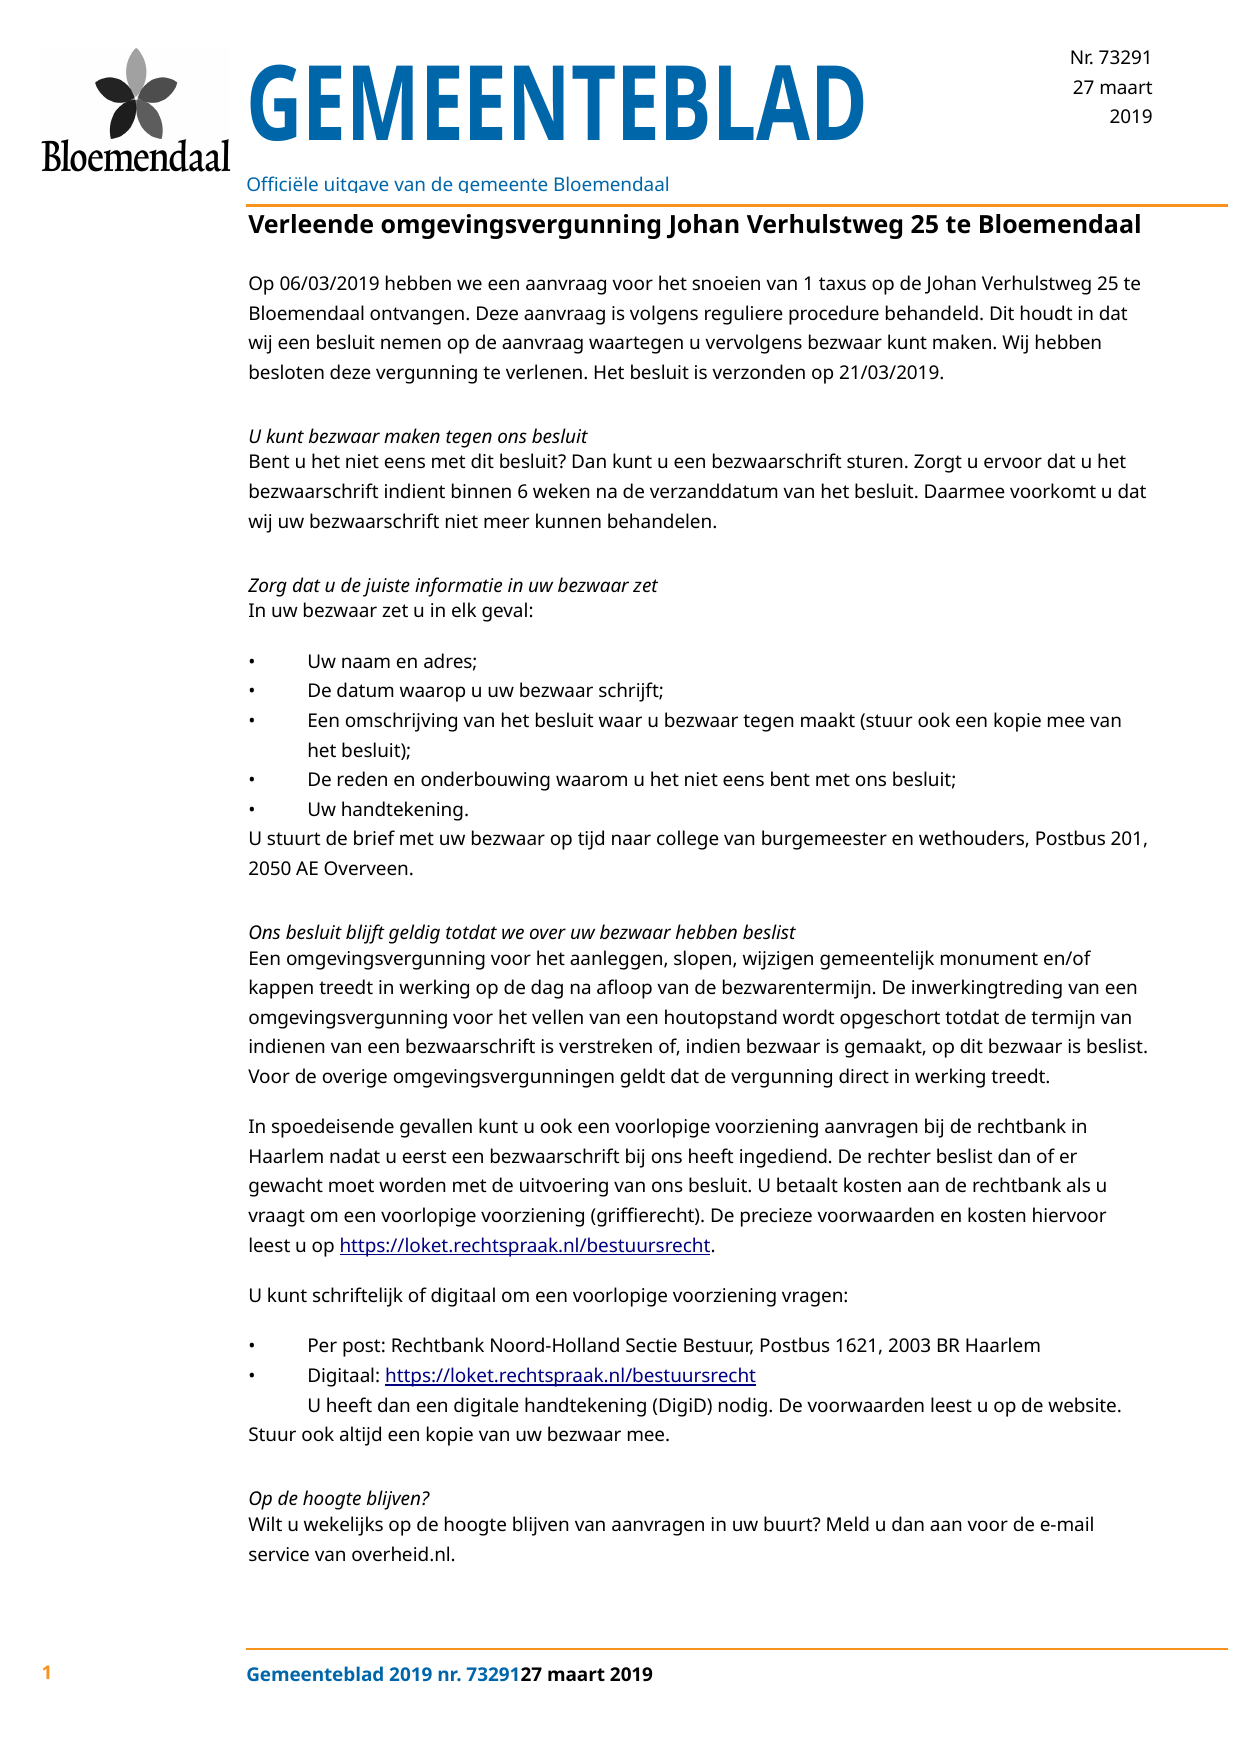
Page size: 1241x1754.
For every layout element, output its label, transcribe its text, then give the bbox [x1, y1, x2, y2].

list Per post: Rechtbank Noord-Holland Sectie Bestuur, Postbus 1621, 2003 BR Haarlem [248, 1333, 1152, 1358]
list De reden en onderbouwing waarom u het niet eens bent met ons besluit; [248, 766, 1152, 792]
list U heeft dan een digitale handtekening (DigiD) nodig. De voorwaarden leest u op de website. [248, 1392, 1152, 1418]
text Bent u het niet eens met dit besluit? Dan kunt u een bezwaarschrift sturen. Zorgt u ervoor dat u het bezwaarschrift indient binnen 6 weken na de verzanddatum van het besluit. Daarmee voorkomt u dat wij uw bezwaarschrift niet meer kunnen behandelen. [248, 449, 1152, 534]
text Wilt u wekelijks op de hoogte blijven van aanvragen in uw buurt? Meld u dan aan voor de e-mail service van overheid.nl. [248, 1511, 1152, 1566]
list Uw naam en adres; [248, 648, 1152, 674]
text Zorg dat u de juiste informatie in uw bezwaar zet [248, 572, 1152, 598]
text U kunt schriftelijk of digitaal om een voorlopige voorziening vragen: [248, 1282, 1152, 1308]
picture [41, 47, 231, 172]
list Een omschrijving van het besluit waar u bezwaar tegen maakt (stuur ook een kopie mee van het besluit); [248, 707, 1152, 762]
text In uw bezwaar zet u in elk geval: [248, 598, 1152, 623]
text Ons besluit blijft geldig totdat we over uw bezwaar hebben beslist [248, 919, 1152, 945]
list Digitaal: https://loket.rechtspraak.nl/bestuursrecht [248, 1362, 1152, 1388]
text Op de hoogte blijven? [248, 1485, 1152, 1511]
text Verleende omgevingsvergunning Johan Verhulstweg 25 te Bloemendaal [248, 207, 1152, 241]
text Een omgevingsvergunning voor het aanleggen, slopen, wijzigen gemeentelijk monument en/of kappen treedt in werking op de dag na afloop van de bezwarentermijn. De inwerkingtreding van een omgevingsvergunning voor het vellen van een houtopstand wordt opgeschort totdat de termijn van indienen van een bezwaarschrift is verstreken of, indien bezwaar is gemaakt, op dit bezwaar is beslist. Voor de overige omgevingsvergunningen geldt dat de vergunning direct in werking treedt. [248, 945, 1152, 1089]
list Uw handtekening. [248, 796, 1152, 822]
text Stuur ook altijd een kopie van uw bezwaar mee. [248, 1421, 1152, 1447]
text In spoedeisende gevallen kunt u ook een voorlopige voorziening aanvragen bij de rechtbank in Haarlem nadat u eerst een bezwaarschrift bij ons heeft ingediend. De rechter beslist dan of er gewacht moet worden met de uitvoering van ons besluit. U betaalt kosten aan de rechtbank als u vraagt om een voorlopige voorziening (griffierecht). De precieze voorwaarden en kosten hiervoor leest u op https://loket.rechtspraak.nl/bestuursrecht. [248, 1113, 1152, 1258]
text U stuurt de brief met uw bezwaar op tijd naar college van burgemeester en wethouders, Postbus 201, 2050 AE Overveen. [248, 826, 1152, 881]
text Op 06/03/2019 hebben we een aanvraag voor het snoeien van 1 taxus op de Johan Verhulstweg 25 te Bloemendaal ontvangen. Deze aanvraag is volgens reguliere procedure behandeld. Dit houdt in dat wij een besluit nemen op de aanvraag waartegen u vervolgens bezwaar kunt maken. Wij hebben besloten deze vergunning te verlenen. Het besluit is verzonden op 21/03/2019. [248, 270, 1152, 385]
list De datum waarop u uw bezwaar schrijft; [248, 678, 1152, 703]
text U kunt bezwaar maken tegen ons besluit [248, 423, 1152, 449]
